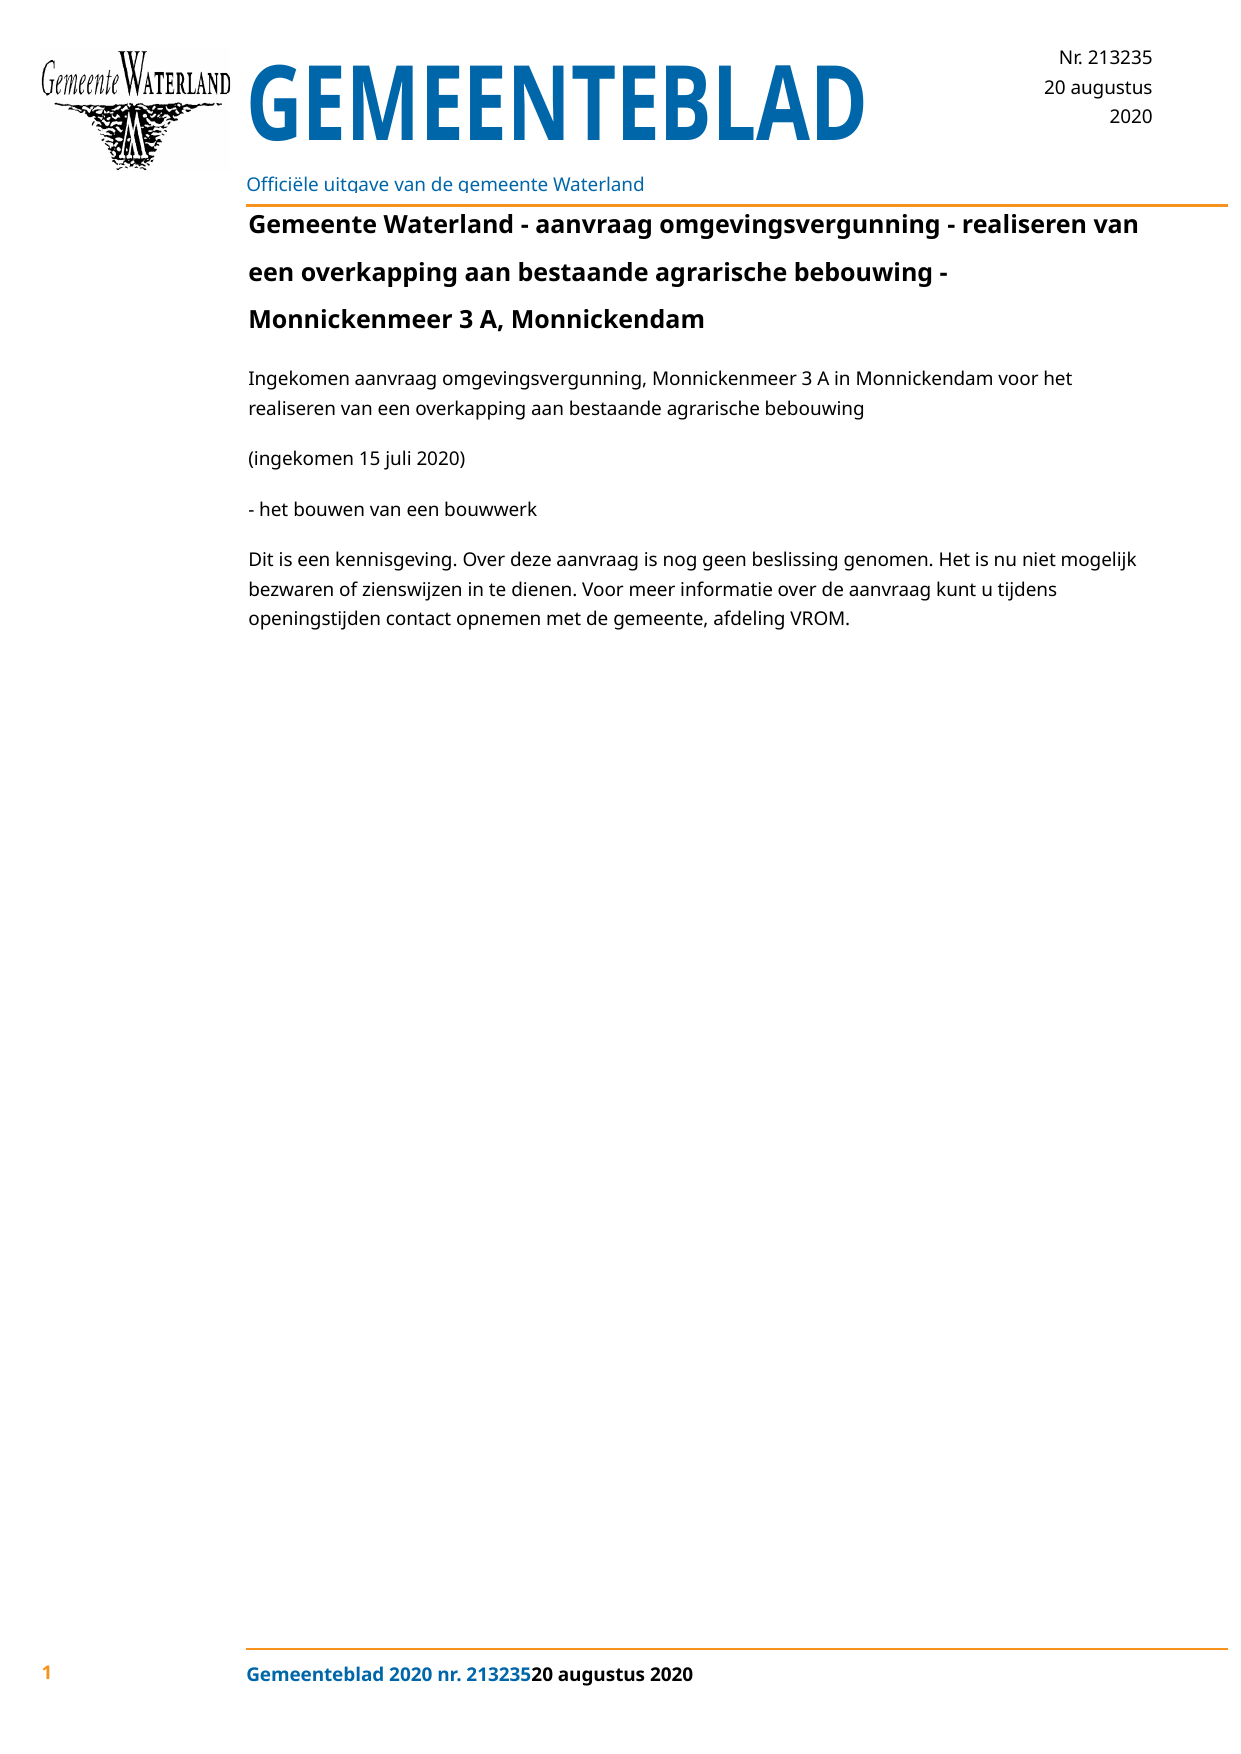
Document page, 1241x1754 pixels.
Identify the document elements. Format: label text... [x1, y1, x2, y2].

text - het bouwen van een bouwwerk [248, 496, 1152, 522]
text Ingekomen aanvraag omgevingsvergunning, Monnickenmeer 3 A in Monnickendam voor het realiseren van een overkapping aan bestaande agrarische bebouwing [248, 366, 1152, 421]
picture [41, 47, 231, 172]
text Gemeente Waterland - aanvraag omgevingsvergunning - realiseren van een overkapping aan bestaande agrarische bebouwing - Monnickenmeer 3 A, Monnickendam [248, 207, 1152, 336]
text Dit is een kennisgeving. Over deze aanvraag is nog geen beslissing genomen. Het is nu niet mogelijk bezwaren of zienswijzen in te dienen. Voor meer informatie over de aanvraag kunt u tijdens openingstijden contact opnemen met de gemeente, afdeling VROM. [248, 546, 1152, 631]
text (ingekomen 15 juli 2020) [248, 446, 1152, 471]
